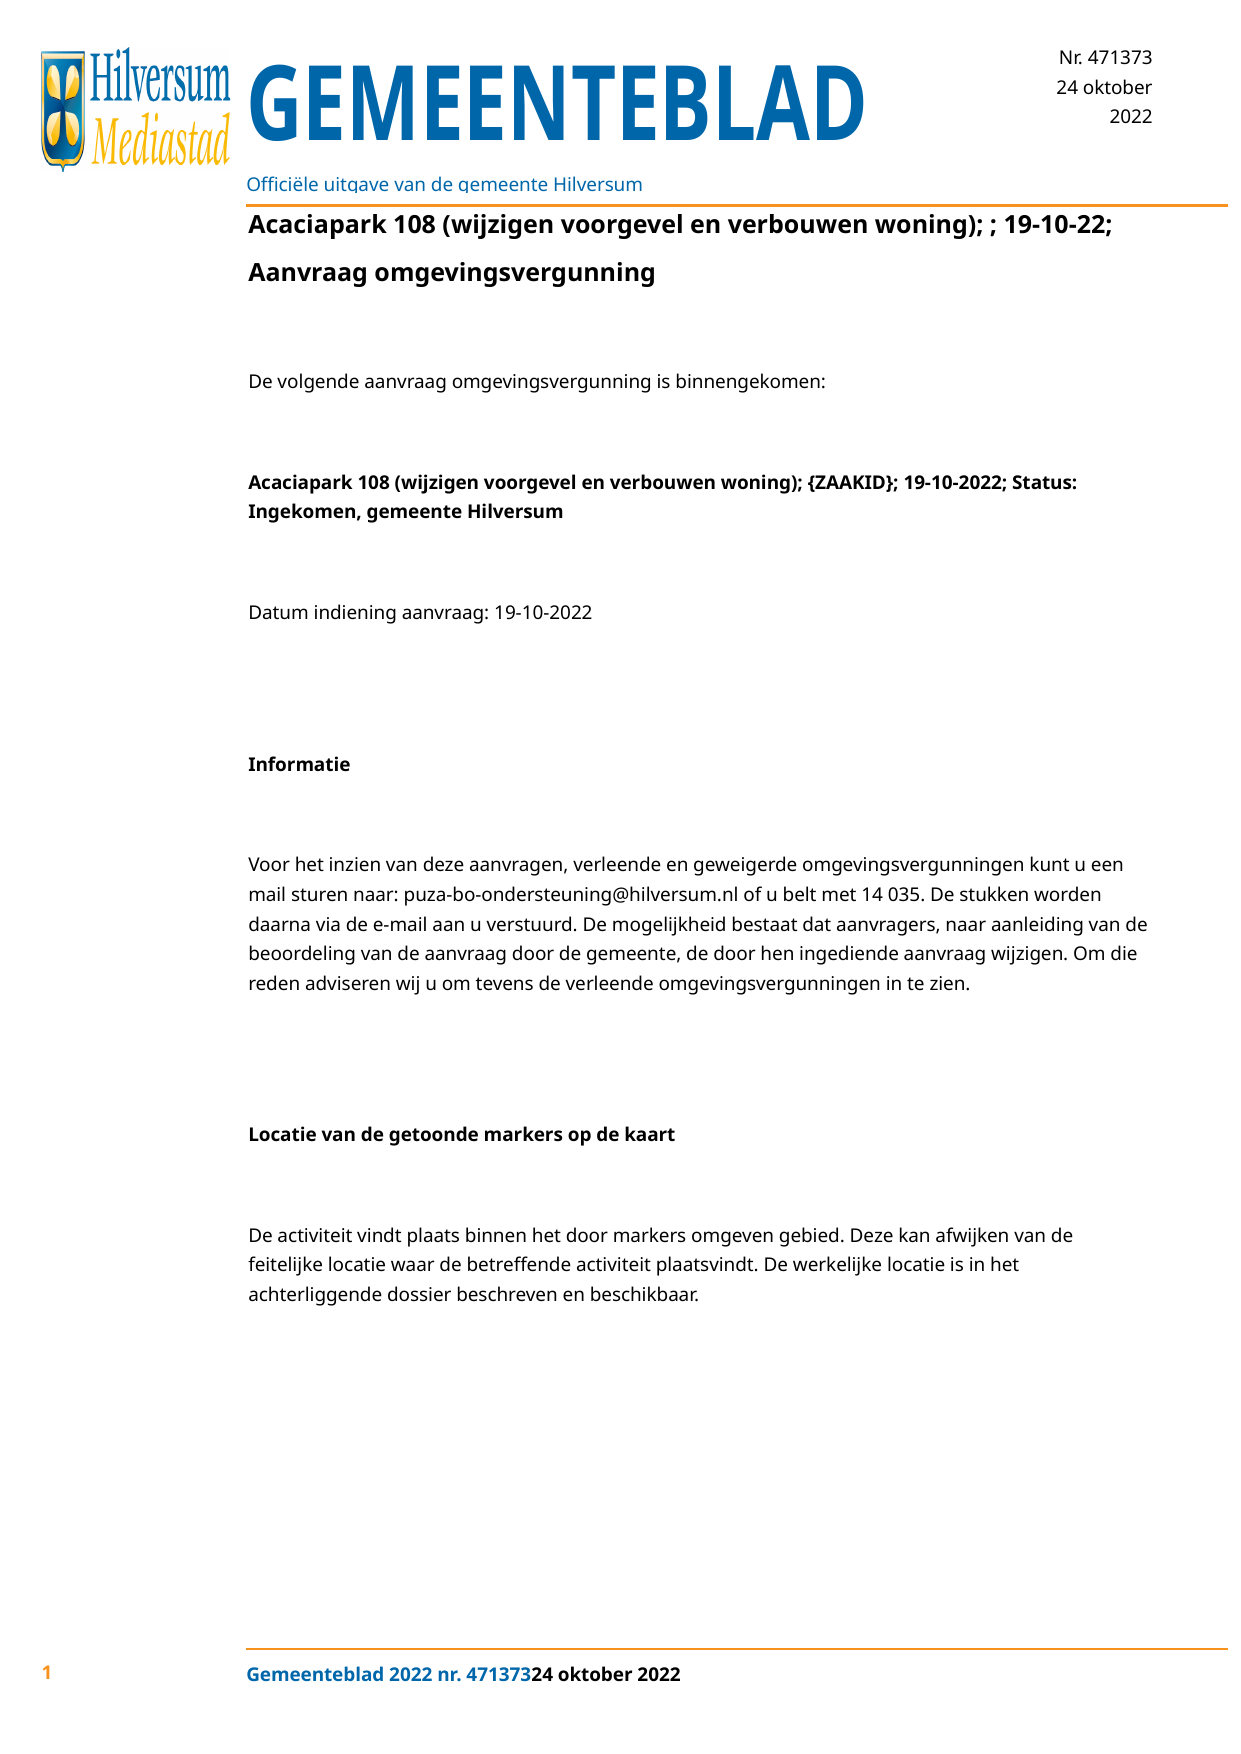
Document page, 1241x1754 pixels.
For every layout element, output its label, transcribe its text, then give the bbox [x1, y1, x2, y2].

text Voor het inzien van deze aanvragen, verleende en geweigerde omgevingsvergunningen kunt u een mail sturen naar: puza-bo-ondersteuning@hilversum.nl of u belt met 14 035. De stukken worden daarna via de e-mail aan u verstuurd. De mogelijkheid bestaat dat aanvragers, naar aanleiding van de beoordeling van de aanvraag door de gemeente, de door hen ingediende aanvraag wijzigen. Om die reden adviseren wij u om tevens de verleende omgevingsvergunningen in te zien. [248, 852, 1152, 996]
picture [41, 47, 231, 172]
text De volgende aanvraag omgevingsvergunning is binnengekomen: [248, 368, 1152, 394]
text Informatie [248, 751, 1152, 777]
text Acaciapark 108 (wijzigen voorgevel en verbouwen woning); ; 19-10-22; Aanvraag omgevingsvergunning [248, 207, 1152, 288]
text Datum indiening aanvraag: 19-10-2022 [248, 599, 1152, 625]
text De activiteit vindt plaats binnen het door markers omgeven gebied. Deze kan afwijken van de feitelijke locatie waar de betreffende activiteit plaatsvindt. De werkelijke locatie is in het achterliggende dossier beschreven en beschikbaar. [248, 1222, 1152, 1307]
text Locatie van de getoonde markers op de kaart [248, 1121, 1152, 1147]
text Acaciapark 108 (wijzigen voorgevel en verbouwen woning); {ZAAKID}; 19-10-2022; Status: Ingekomen, gemeente Hilversum [248, 469, 1152, 524]
